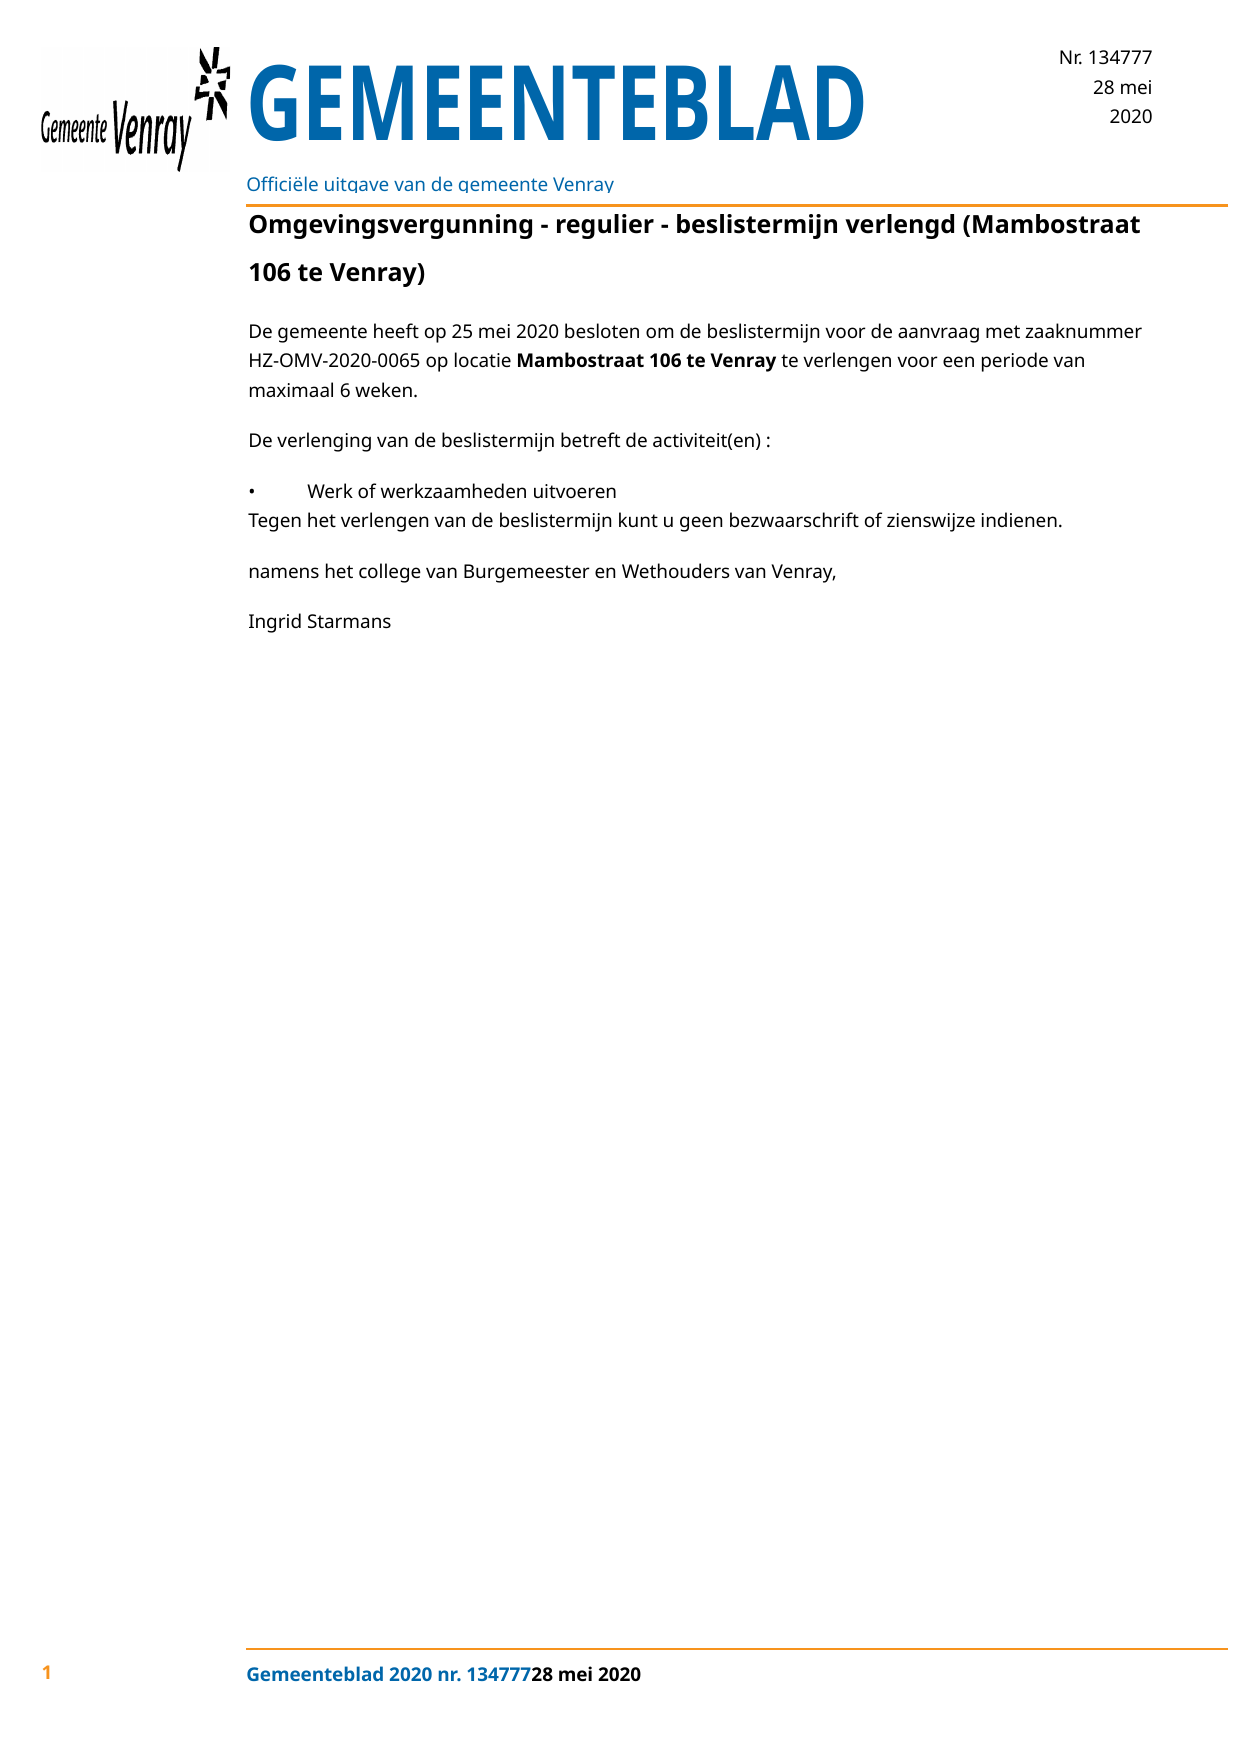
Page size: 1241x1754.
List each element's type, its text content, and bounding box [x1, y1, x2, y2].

text Tegen het verlengen van de beslistermijn kunt u geen bezwaarschrift of zienswijze indienen. [248, 507, 1152, 533]
text Omgevingsvergunning - regulier - beslistermijn verlengd (Mambostraat 106 te Venray) [248, 207, 1152, 288]
picture [41, 47, 231, 172]
list Werk of werkzaamheden uitvoeren [248, 478, 1152, 504]
text Ingrid Starmans [248, 608, 1152, 634]
text De gemeente heeft op 25 mei 2020 besloten om de beslistermijn voor de aanvraag met zaaknummer HZ-OMV-2020-0065 op locatie Mambostraat 106 te Venray te verlengen voor een periode van maximaal 6 weken. [248, 318, 1152, 403]
text De verlenging van de beslistermijn betreft de activiteit(en) : [248, 427, 1152, 453]
text namens het college van Burgemeester en Wethouders van Venray, [248, 558, 1152, 584]
